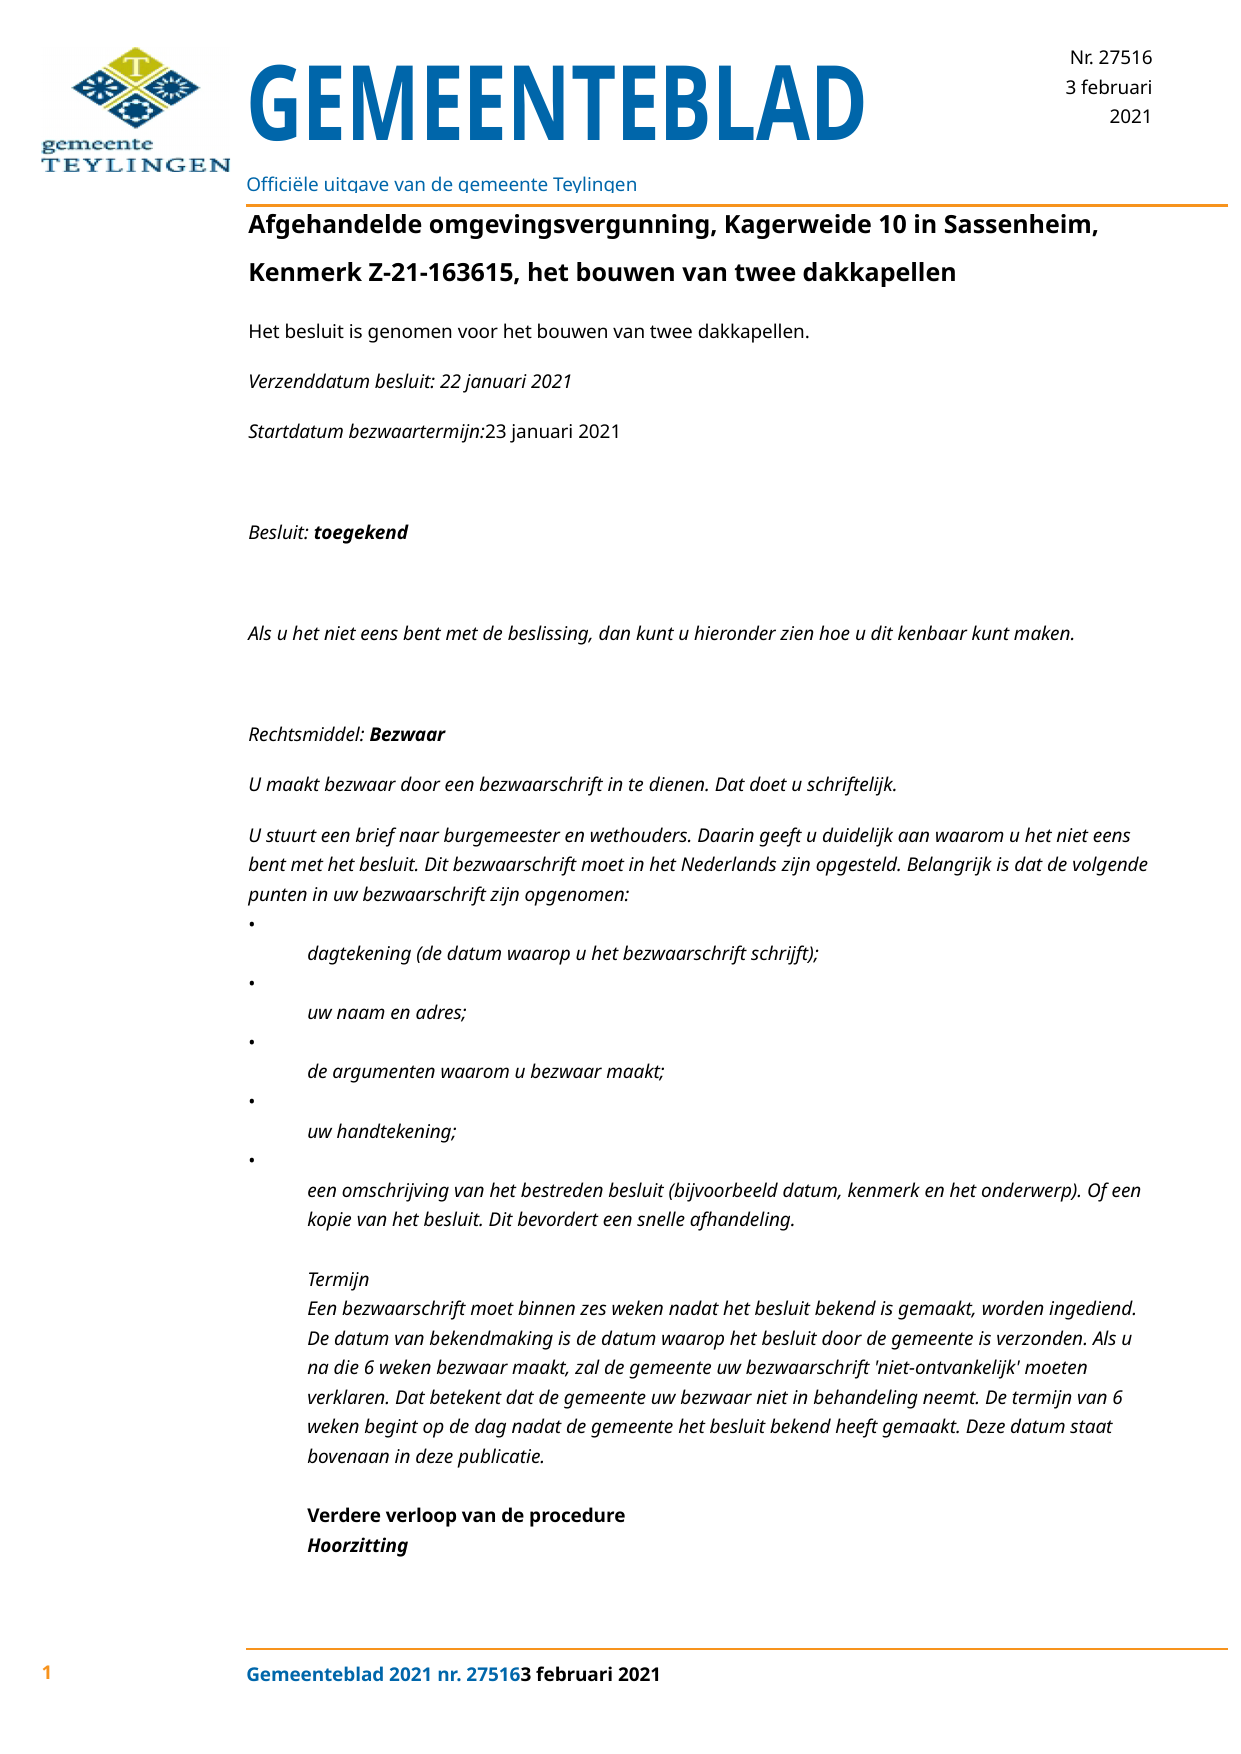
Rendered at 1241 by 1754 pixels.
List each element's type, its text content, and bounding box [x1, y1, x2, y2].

list Hoorzitting [248, 1532, 1152, 1558]
list Verdere verloop van de procedure [248, 1502, 1152, 1528]
text Afgehandelde omgevingsvergunning, Kagerweide 10 in Sassenheim, Kenmerk Z-21-163615, het bouwen van twee dakkapellen [248, 207, 1152, 288]
text Als u het niet eens bent met de beslissing, dan kunt u hieronder zien hoe u dit kenbaar kunt maken. [248, 620, 1152, 646]
picture [41, 47, 231, 172]
list Termijn [248, 1266, 1152, 1292]
text Rechtsmiddel: Bezwaar [248, 721, 1152, 747]
list uw naam en adres; [248, 999, 1152, 1025]
text U maakt bezwaar door een bezwaarschrift in te dienen. Dat doet u schriftelijk. [248, 772, 1152, 797]
text Verzenddatum besluit: 22 januari 2021 [248, 368, 1152, 394]
list dagtekening (de datum waarop u het bezwaarschrift schrijft); [248, 940, 1152, 966]
list Een bezwaarschrift moet binnen zes weken nadat het besluit bekend is gemaakt, worden ingediend. De datum van bekendmaking is de datum waarop het besluit door de gemeente is verzonden. Als u na die 6 weken bezwaar maakt, zal de gemeente uw bezwaarschrift 'niet-ontvankelijk' moeten verklaren. Dat betekent dat de gemeente uw bezwaar niet in behandeling neemt. De termijn van 6 weken begint op de dag nadat de gemeente het besluit bekend heeft gemaakt. Deze datum staat bovenaan in deze publicatie. [248, 1295, 1152, 1469]
text Het besluit is genomen voor het bouwen van twee dakkapellen. [248, 318, 1152, 344]
list de argumenten waarom u bezwaar maakt; [248, 1059, 1152, 1084]
list een omschrijving van het bestreden besluit (bijvoorbeeld datum, kenmerk en het onderwerp). Of een kopie van het besluit. Dit bevordert een snelle afhandeling. [248, 1177, 1152, 1232]
list uw handtekening; [248, 1118, 1152, 1144]
text Startdatum bezwaartermijn:23 januari 2021 [248, 419, 1152, 444]
text U stuurt een brief naar burgemeester en wethouders. Daarin geeft u duidelijk aan waarom u het niet eens bent met het besluit. Dit bezwaarschrift moet in het Nederlands zijn opgesteld. Belangrijk is dat de volgende punten in uw bezwaarschrift zijn opgenomen: [248, 822, 1152, 907]
text Besluit: toegekend [248, 519, 1152, 545]
